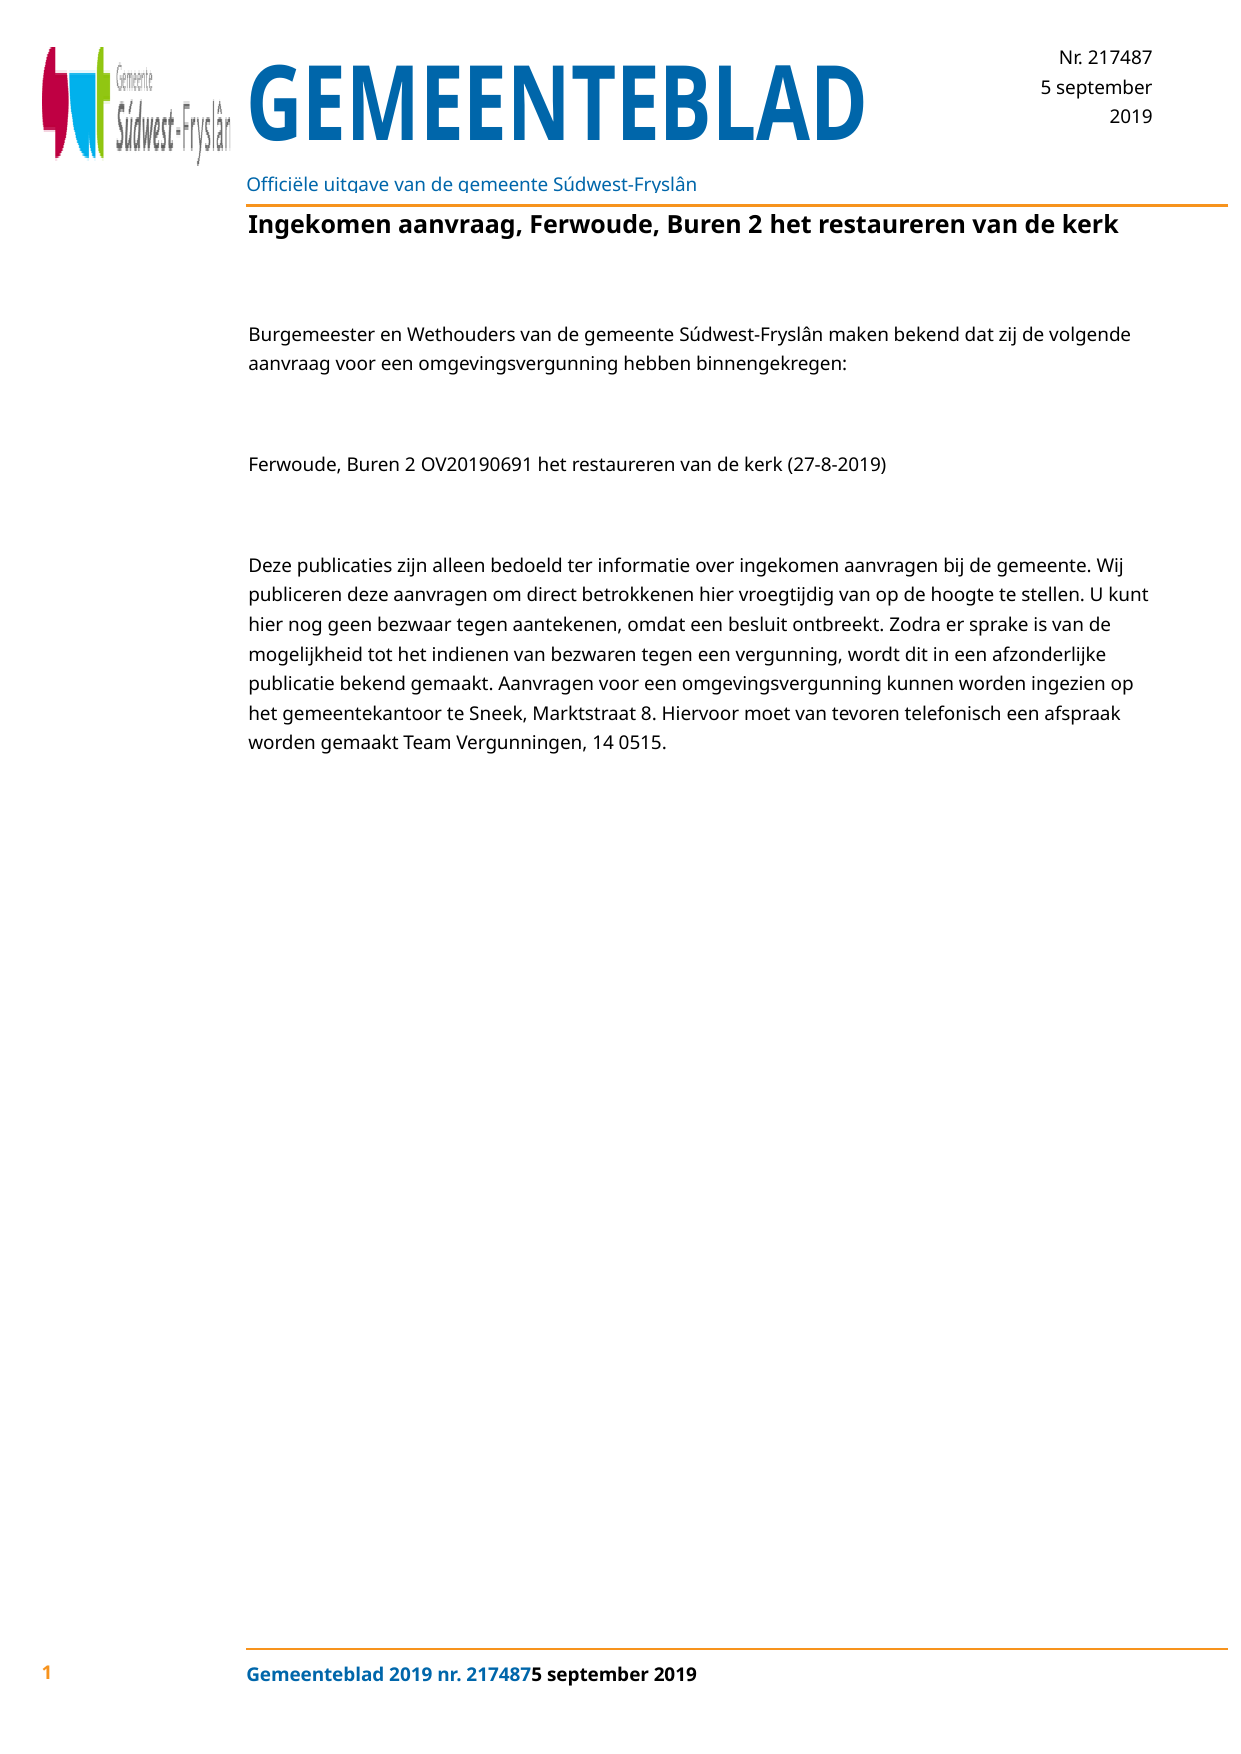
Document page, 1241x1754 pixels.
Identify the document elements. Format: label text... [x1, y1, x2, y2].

text Ingekomen aanvraag, Ferwoude, Buren 2 het restaureren van de kerk [248, 207, 1152, 241]
text Deze publicaties zijn alleen bedoeld ter informatie over ingekomen aanvragen bij de gemeente. Wij publiceren deze aanvragen om direct betrokkenen hier vroegtijdig van op de hoogte te stellen. U kunt hier nog geen bezwaar tegen aantekenen, omdat een besluit ontbreekt. Zodra er sprake is van de mogelijkheid tot het indienen van bezwaren tegen een vergunning, wordt dit in een afzonderlijke publicatie bekend gemaakt. Aanvragen voor een omgevingsvergunning kunnen worden ingezien op het gemeentekantoor te Sneek, Marktstraat 8. Hiervoor moet van tevoren telefonisch een afspraak worden gemaakt Team Vergunningen, 14 0515. [248, 552, 1152, 755]
text Burgemeester en Wethouders van de gemeente Súdwest-Fryslân maken bekend dat zij de volgende aanvraag voor een omgevingsvergunning hebben binnengekregen: [248, 321, 1152, 376]
text Ferwoude, Buren 2 OV20190691 het restaureren van de kerk (27-8-2019) [248, 451, 1152, 477]
picture [41, 47, 231, 172]
